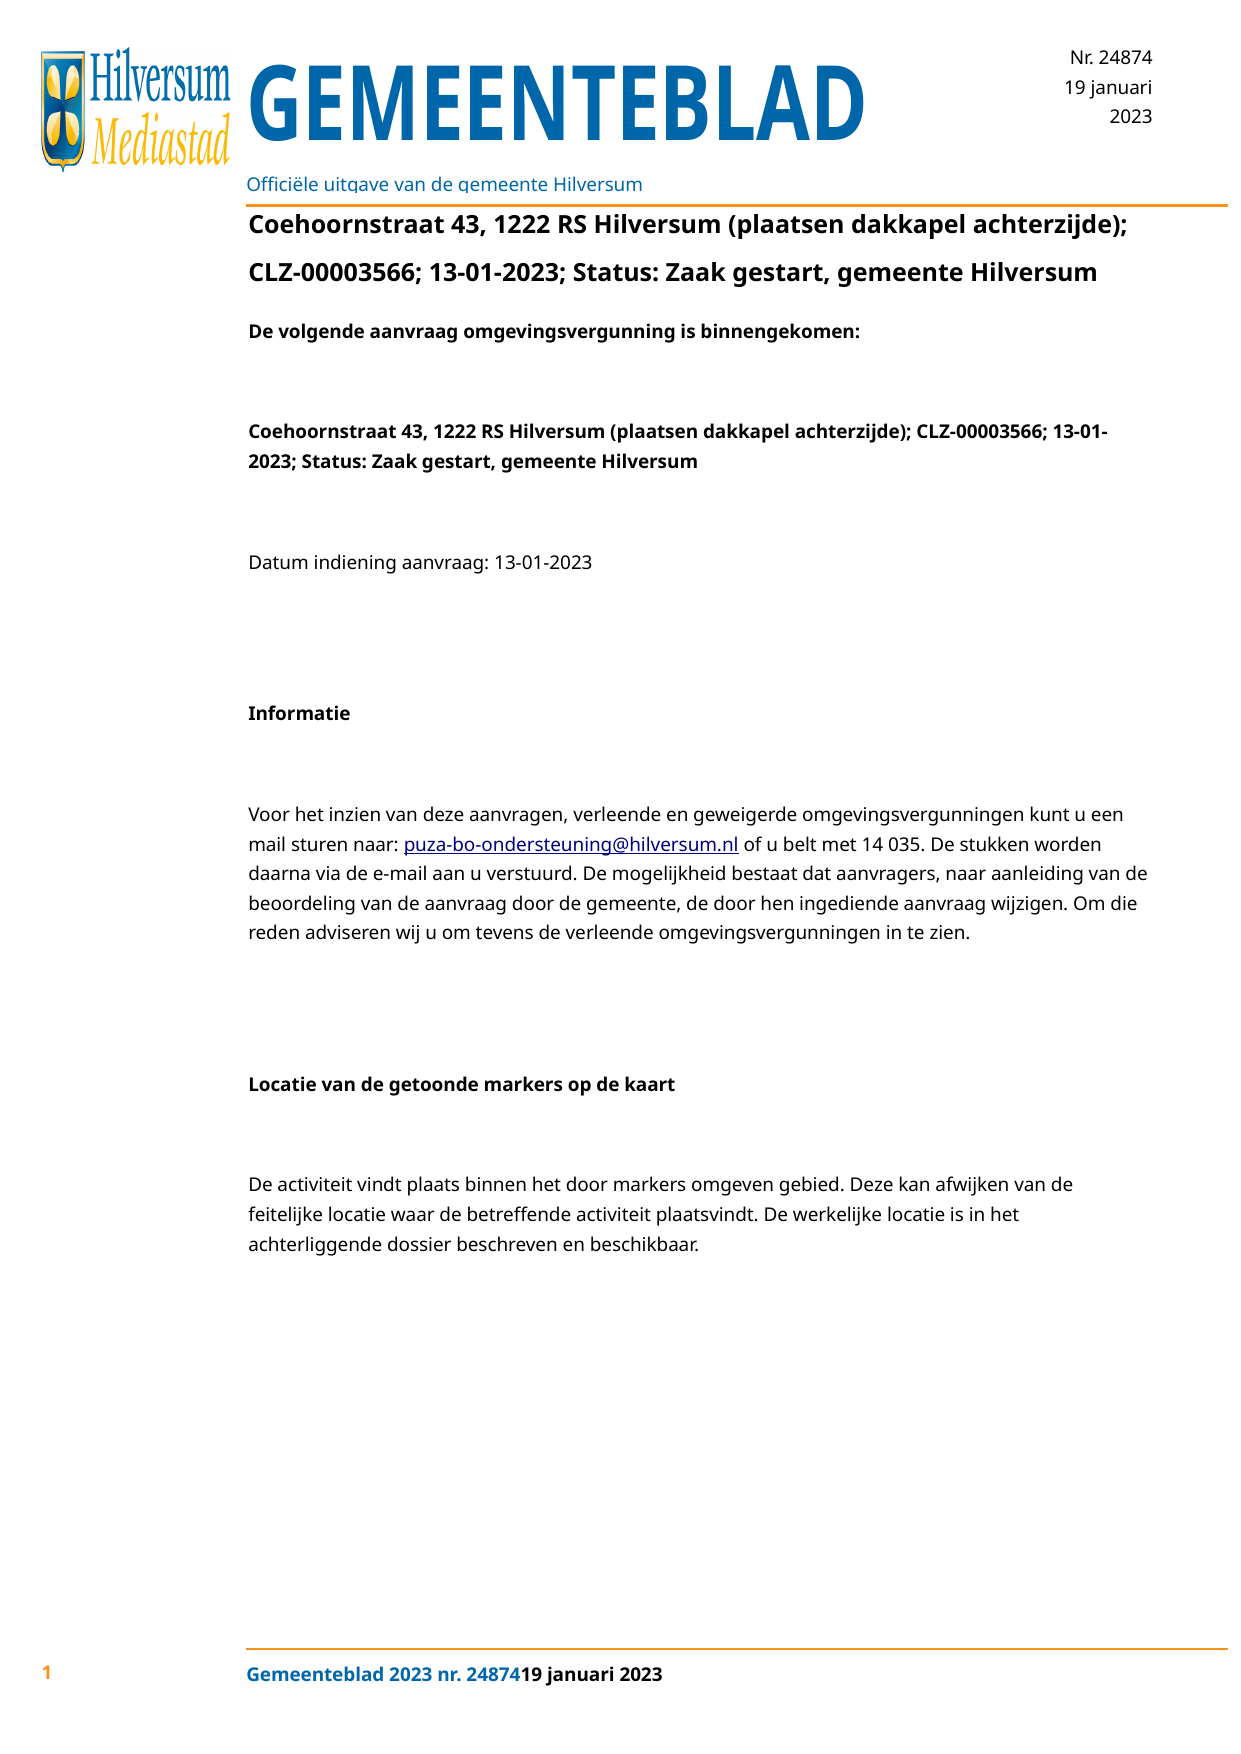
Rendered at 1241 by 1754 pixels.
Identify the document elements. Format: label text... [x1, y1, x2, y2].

text Coehoornstraat 43, 1222 RS Hilversum (plaatsen dakkapel achterzijde); CLZ-00003566; 13-01-2023; Status: Zaak gestart, gemeente Hilversum [248, 419, 1152, 474]
text Locatie van de getoonde markers op de kaart [248, 1071, 1152, 1097]
text De activiteit vindt plaats binnen het door markers omgeven gebied. Deze kan afwijken van de feitelijke locatie waar de betreffende activiteit plaatsvindt. De werkelijke locatie is in het achterliggende dossier beschreven en beschikbaar. [248, 1172, 1152, 1257]
text Coehoornstraat 43, 1222 RS Hilversum (plaatsen dakkapel achterzijde); CLZ-00003566; 13-01-2023; Status: Zaak gestart, gemeente Hilversum [248, 207, 1152, 288]
text De volgende aanvraag omgevingsvergunning is binnengekomen: [248, 318, 1152, 344]
picture [41, 47, 231, 172]
text Informatie [248, 700, 1152, 726]
text Voor het inzien van deze aanvragen, verleende en geweigerde omgevingsvergunningen kunt u een mail sturen naar: puza-bo-ondersteuning@hilversum.nl of u belt met 14 035. De stukken worden daarna via de e-mail aan u verstuurd. De mogelijkheid bestaat dat aanvragers, naar aanleiding van de beoordeling van de aanvraag door de gemeente, de door hen ingediende aanvraag wijzigen. Om die reden adviseren wij u om tevens de verleende omgevingsvergunningen in te zien. [248, 801, 1152, 945]
text Datum indiening aanvraag: 13-01-2023 [248, 549, 1152, 575]
